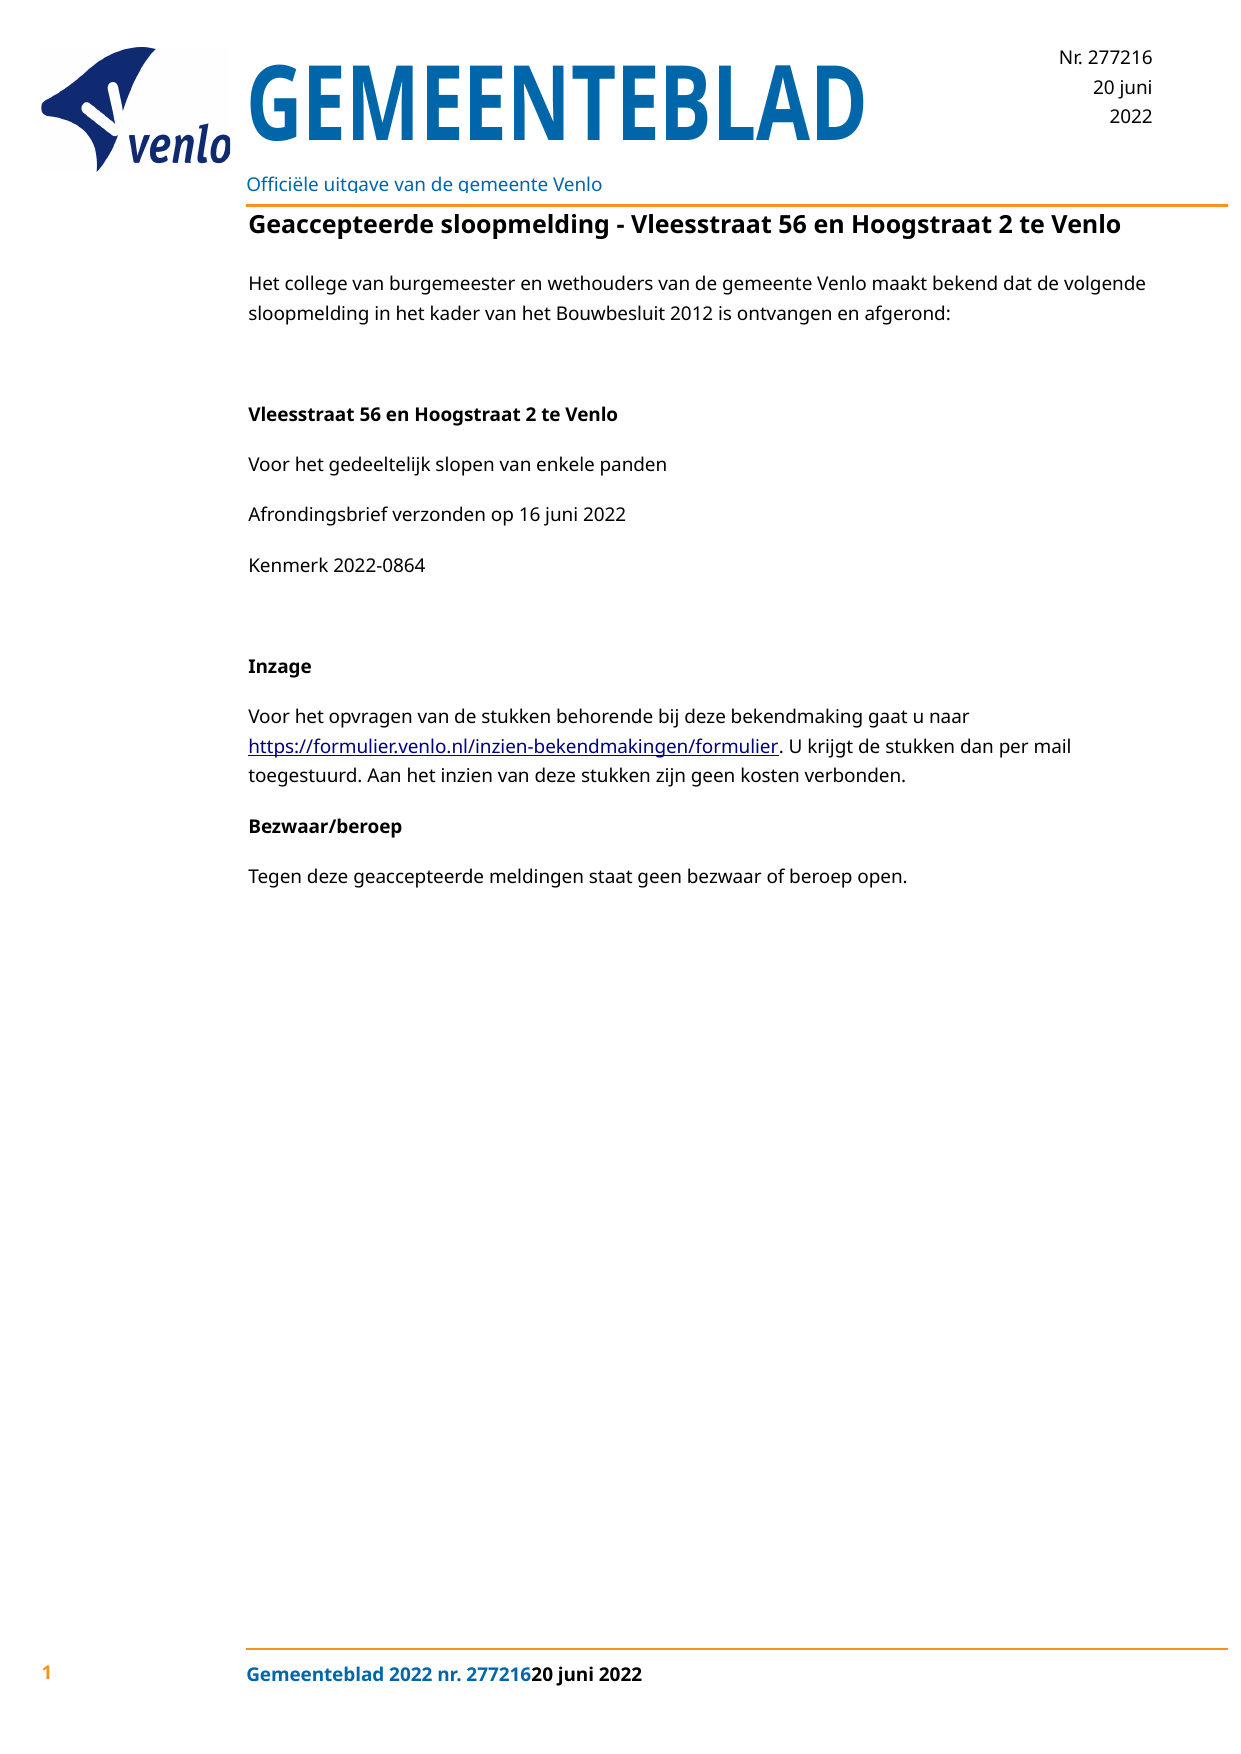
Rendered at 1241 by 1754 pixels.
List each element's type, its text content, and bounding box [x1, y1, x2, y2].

text Geaccepteerde sloopmelding - Vleesstraat 56 en Hoogstraat 2 te Venlo [248, 207, 1152, 241]
picture [41, 47, 231, 172]
text Inzage [248, 653, 1152, 678]
text Het college van burgemeester en wethouders van de gemeente Venlo maakt bekend dat de volgende sloopmelding in het kader van het Bouwbesluit 2012 is ontvangen en afgerond: [248, 270, 1152, 326]
text Voor het opvragen van de stukken behorende bij deze bekendmaking gaat u naar https://formulier.venlo.nl/inzien-bekendmakingen/formulier. U krijgt de stukken dan per mail toegestuurd. Aan het inzien van deze stukken zijn geen kosten verbonden. [248, 703, 1152, 788]
text Kenmerk 2022-0864 [248, 552, 1152, 578]
text Bezwaar/beroep [248, 813, 1152, 838]
text Voor het gedeeltelijk slopen van enkele panden [248, 451, 1152, 477]
text Vleesstraat 56 en Hoogstraat 2 te Venlo [248, 401, 1152, 426]
text Tegen deze geaccepteerde meldingen staat geen bezwaar of beroep open. [248, 863, 1152, 889]
text Afrondingsbrief verzonden op 16 juni 2022 [248, 502, 1152, 527]
